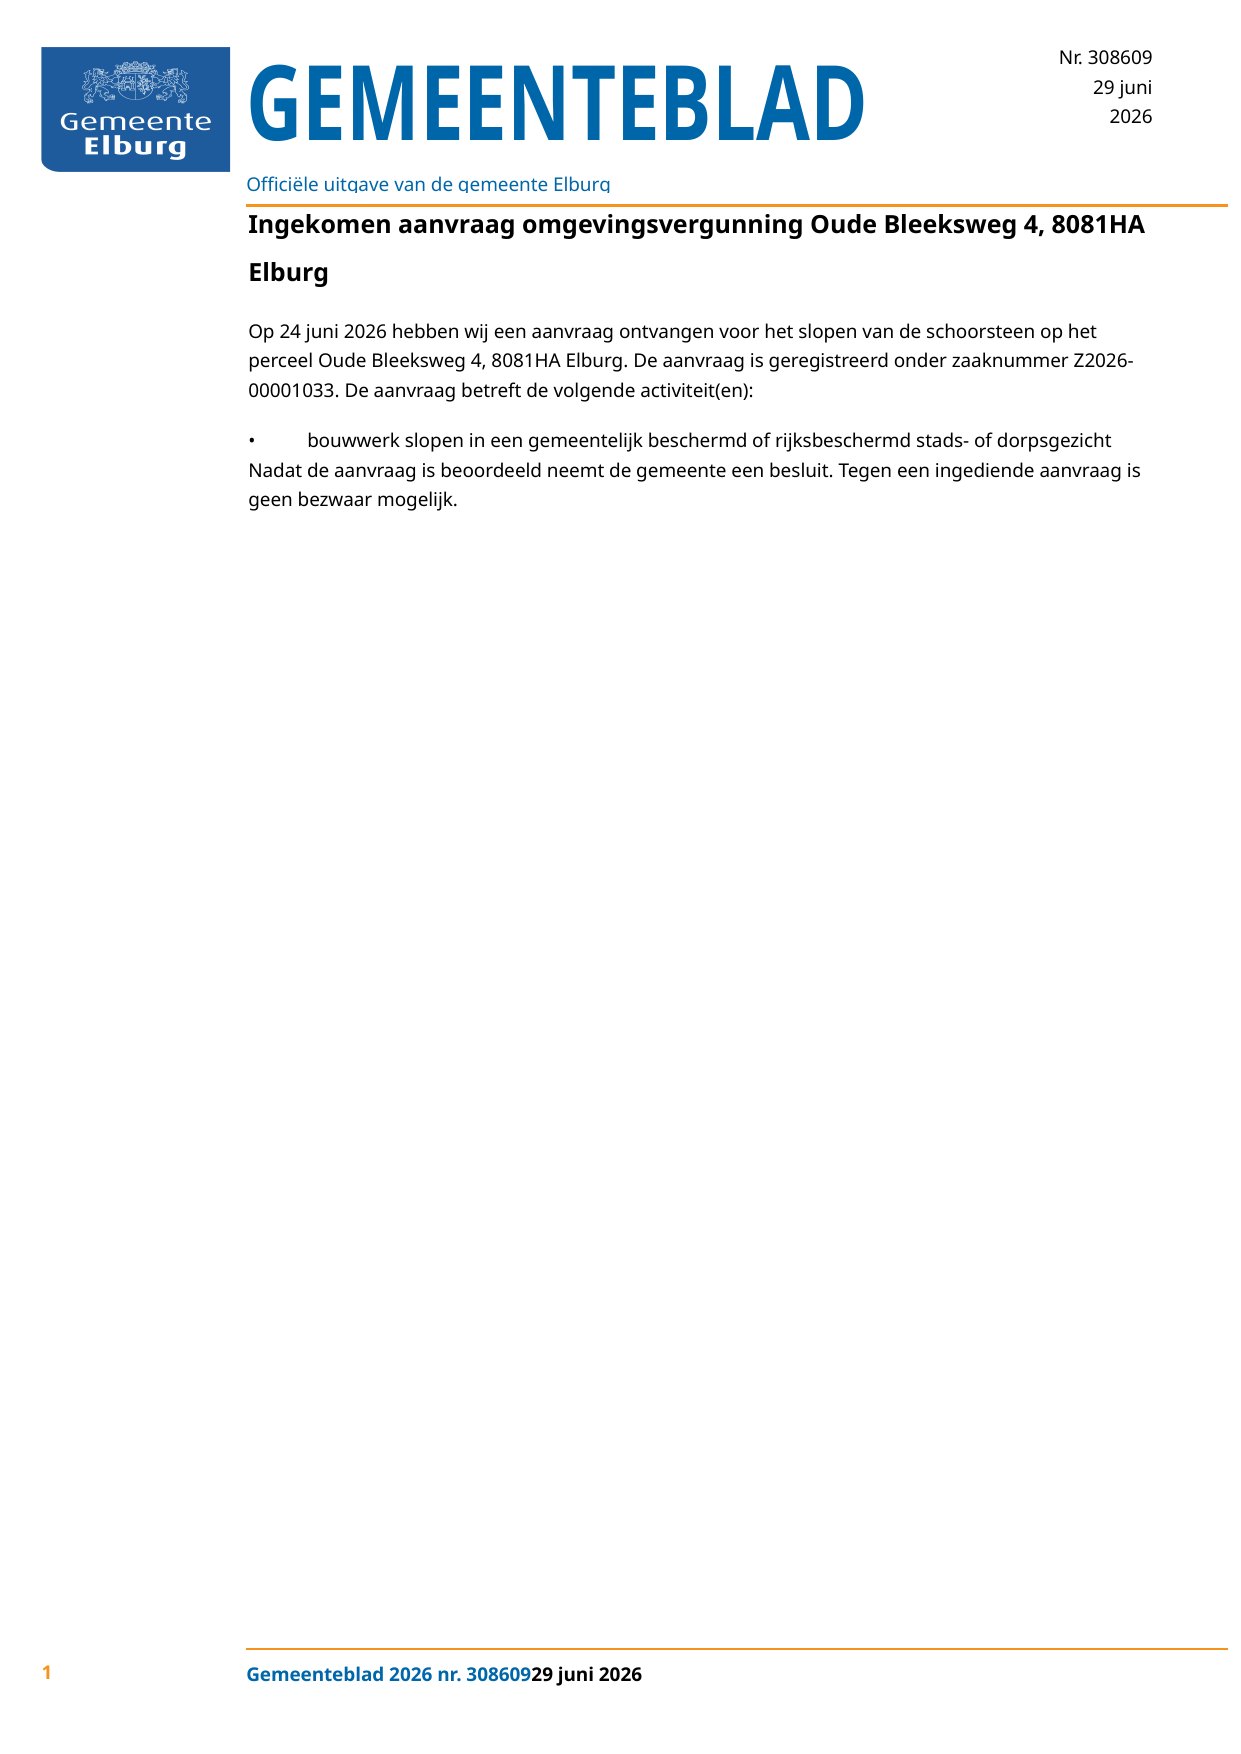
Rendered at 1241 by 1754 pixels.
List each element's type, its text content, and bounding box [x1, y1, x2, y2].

text Ingekomen aanvraag omgevingsvergunning Oude Bleeksweg 4, 8081HA Elburg [248, 207, 1152, 288]
picture [41, 47, 231, 172]
list bouwwerk slopen in een gemeentelijk beschermd of rijksbeschermd stads- of dorpsgezicht [248, 427, 1152, 453]
text Op 24 juni 2026 hebben wij een aanvraag ontvangen voor het slopen van de schoorsteen op het perceel Oude Bleeksweg 4, 8081HA Elburg. De aanvraag is geregistreerd onder zaaknummer Z2026-00001033. De aanvraag betreft de volgende activiteit(en): [248, 318, 1152, 403]
text Nadat de aanvraag is beoordeeld neemt de gemeente een besluit. Tegen een ingediende aanvraag is geen bezwaar mogelijk. [248, 457, 1152, 512]
